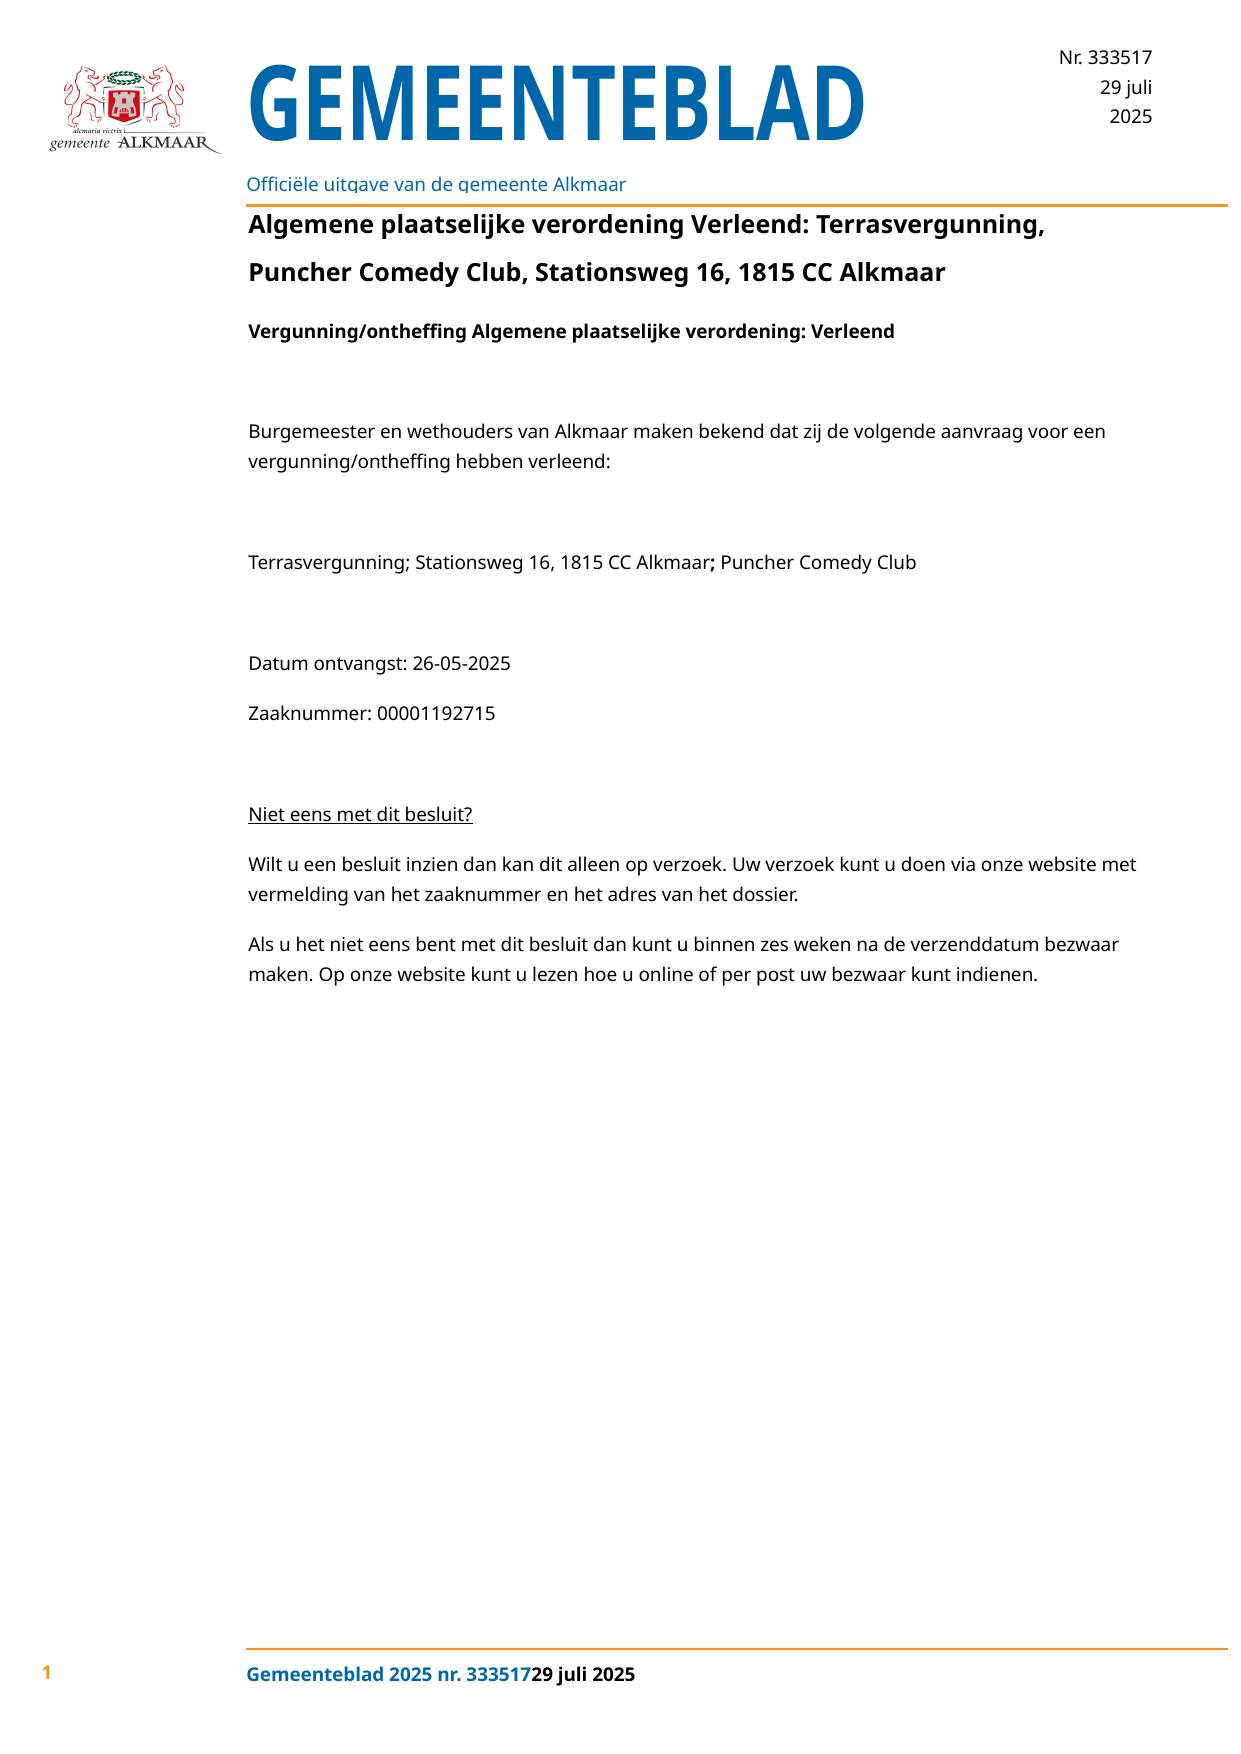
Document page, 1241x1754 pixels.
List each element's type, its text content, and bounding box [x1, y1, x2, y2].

picture [41, 47, 231, 172]
text Datum ontvangst: 26-05-2025 [248, 650, 1152, 676]
text Zaaknummer: 00001192715 [248, 700, 1152, 726]
text Als u het niet eens bent met dit besluit dan kunt u binnen zes weken na de verzenddatum bezwaar maken. Op onze website kunt u lezen hoe u online of per post uw bezwaar kunt indienen. [248, 932, 1152, 987]
text Vergunning/ontheffing Algemene plaatselijke verordening: Verleend [248, 318, 1152, 344]
text Burgemeester en wethouders van Alkmaar maken bekend dat zij de volgende aanvraag voor een vergunning/ontheffing hebben verleend: [248, 419, 1152, 474]
text Wilt u een besluit inzien dan kan dit alleen op verzoek. Uw verzoek kunt u doen via onze website met vermelding van het zaaknummer en het adres van het dossier. [248, 852, 1152, 907]
text Niet eens met dit besluit? [248, 801, 1152, 827]
text Algemene plaatselijke verordening Verleend: Terrasvergunning, Puncher Comedy Club, Stationsweg 16, 1815 CC Alkmaar [248, 207, 1152, 288]
text Terrasvergunning; Stationsweg 16, 1815 CC Alkmaar; Puncher Comedy Club [248, 549, 1152, 575]
